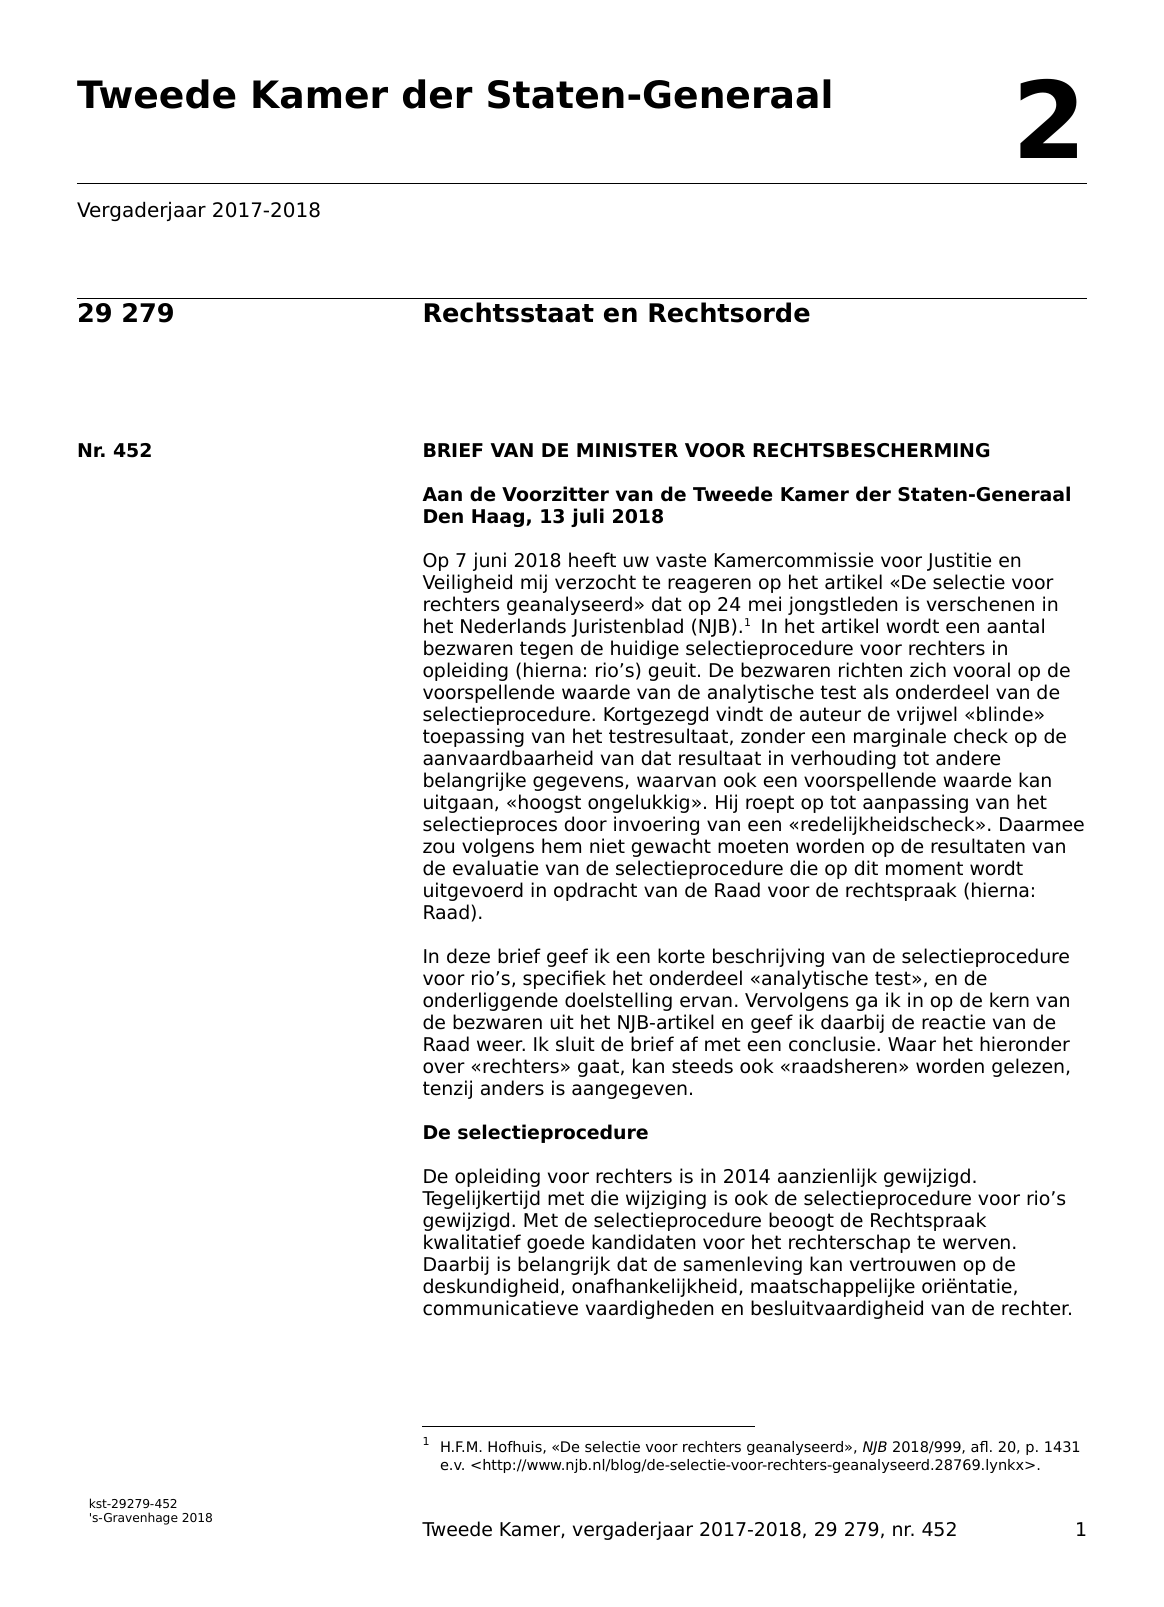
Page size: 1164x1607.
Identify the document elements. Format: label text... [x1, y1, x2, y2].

text Aan de Voorzitter van de Tweede Kamer der Staten-Generaal [422, 484, 1087, 506]
table_cell Vergaderjaar 2017-2018 [77, 184, 1087, 298]
text 's-Gravenhage 2018 [88, 1511, 323, 1525]
table_header 2 [886, 59, 1087, 183]
text Den Haag, 13 juli 2018 [422, 506, 1087, 528]
subtitle De selectieprocedure [422, 1122, 1087, 1144]
text Op 7 juni 2018 heeft uw vaste Kamercommissie voor Justitie en Veiligheid mij verzocht te reageren op het artikel «De selectie voor rechters geanalyseerd» dat op 24 mei jongstleden is verschenen in het Nederlands Juristenblad (NJB). In het artikel wordt een aantal bezwaren tegen de huidige selectieprocedure voor rechters in opleiding (hierna: rio’s) geuit. De bezwaren richten zich vooral op de voorspellende waarde van de analytische test als onderdeel van de selectieprocedure. Kortgezegd vindt de auteur de vrijwel «blinde» toepassing van het testresultaat, zonder een marginale check op de aanvaardbaarheid van dat resultaat in verhouding tot andere belangrijke gegevens, waarvan ook een voorspellende waarde kan uitgaan, «hoogst ongelukkig». Hij roept op tot aanpassing van het selectieproces door invoering van een «redelijkheidscheck». Daarmee zou volgens hem niet gewacht moeten worden op de resultaten van de evaluatie van de selectieprocedure die op dit moment wordt uitgevoerd in opdracht van de Raad voor de rechtspraak (hierna: Raad). [422, 550, 1087, 924]
subtitle Nr. 452 BRIEF VAN DE MINISTER VOOR RECHTSBESCHERMING [77, 440, 1087, 462]
table_header Tweede Kamer der Staten-Generaal [77, 59, 886, 183]
subtitle 29 279 Rechtsstaat en Rechtsorde [77, 299, 1087, 329]
text In deze brief geef ik een korte beschrijving van de selectieprocedure voor rio’s, specifiek het onderdeel «analytische test», en de onderliggende doelstelling ervan. Vervolgens ga ik in op de kern van de bezwaren uit het NJB-artikel en geef ik daarbij de reactie van de Raad weer. Ik sluit de brief af met een conclusie. Waar het hieronder over «rechters» gaat, kan steeds ook «raadsheren» worden gelezen, tenzij anders is aangegeven. [422, 946, 1087, 1100]
text H.F.M. Hofhuis, «De selectie voor rechters geanalyseerd», NJB 2018/999, afl. 20, p. 1431 e.v. <http://www.njb.nl/blog/de-selectie-voor-rechters-geanalyseerd.28769.lynkx>. [422, 1435, 1087, 1474]
text kst-29279-452 [88, 1497, 323, 1511]
text De opleiding voor rechters is in 2014 aanzienlijk gewijzigd. Tegelijkertijd met die wijziging is ook de selectieprocedure voor rio’s gewijzigd. Met de selectieprocedure beoogt de Rechtspraak kwalitatief goede kandidaten voor het rechterschap te werven. Daarbij is belangrijk dat de samenleving kan vertrouwen op de deskundigheid, onafhankelijkheid, maatschappelijke oriëntatie, communicatieve vaardigheden en besluitvaardigheid van de rechter. [422, 1166, 1087, 1320]
